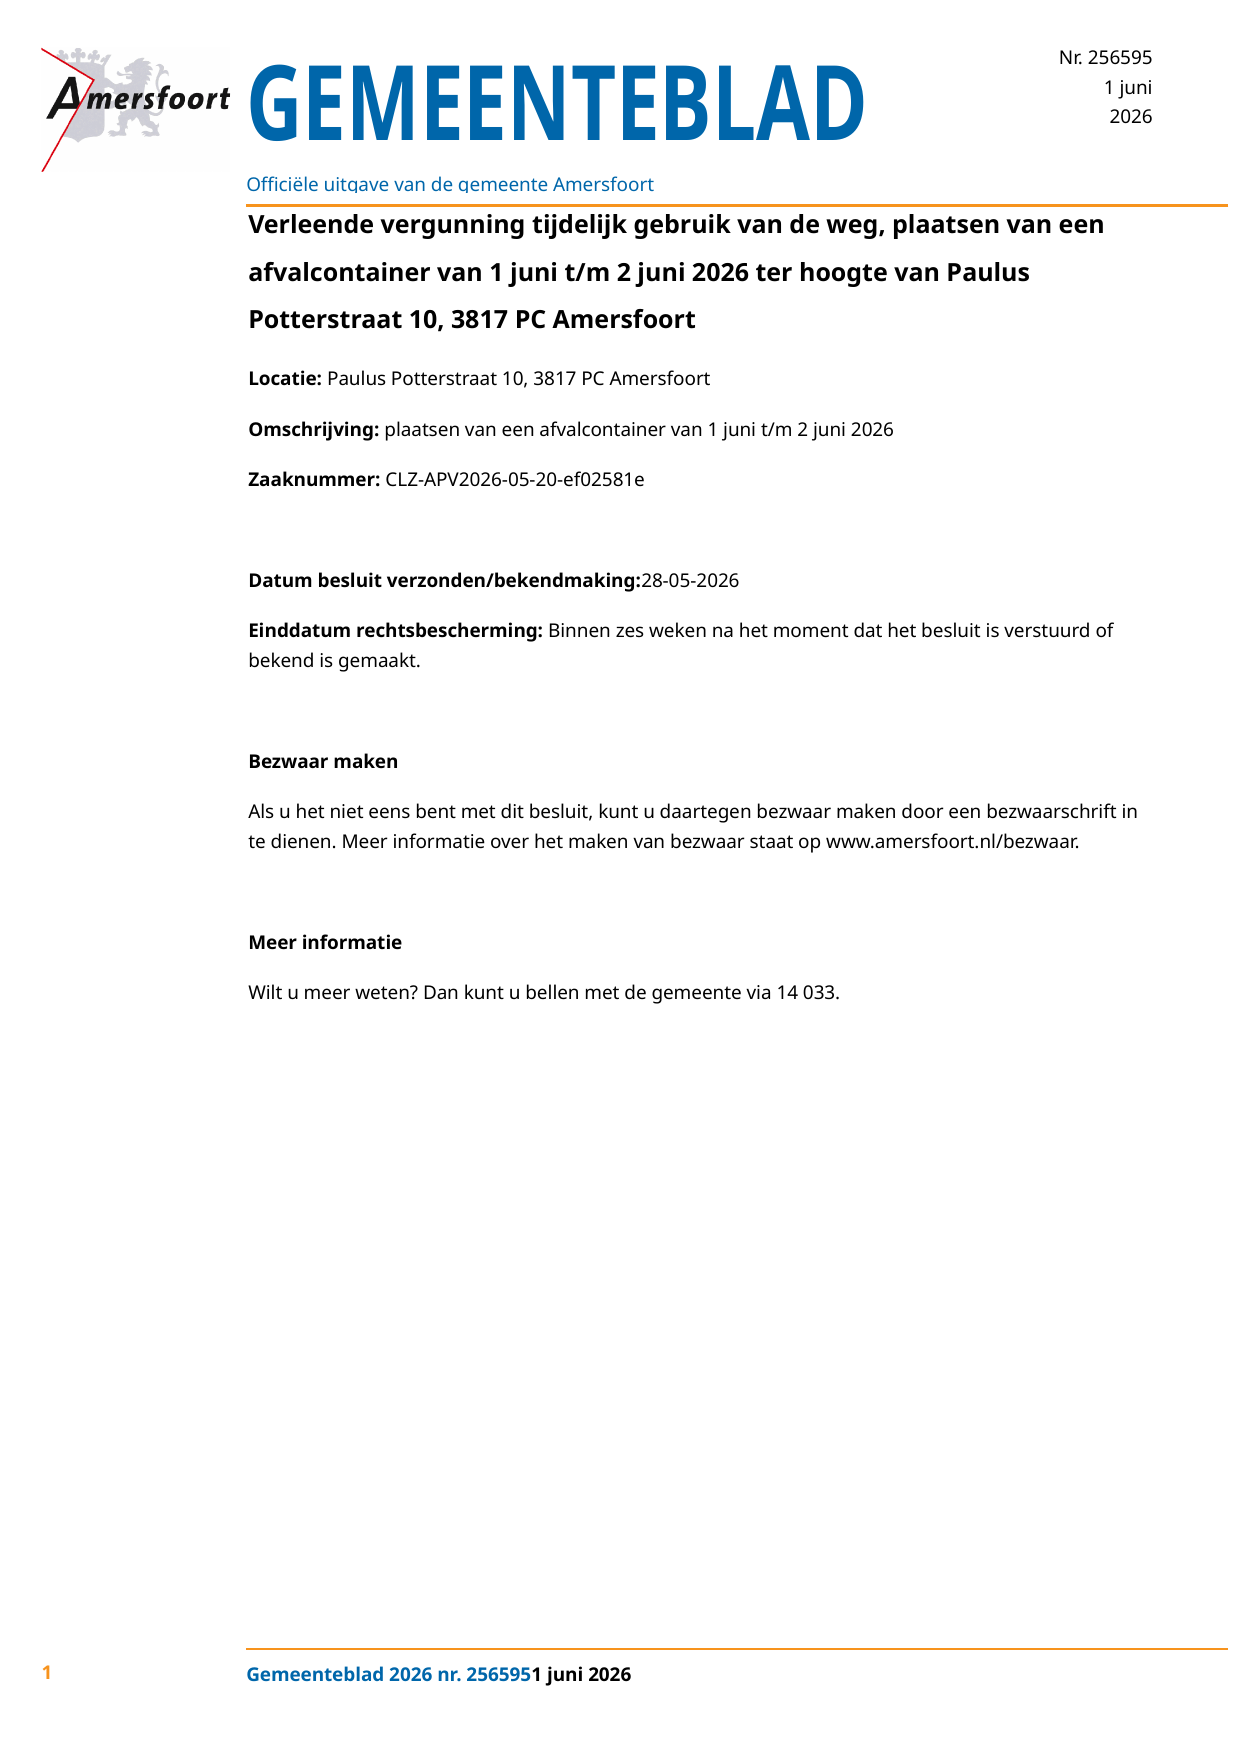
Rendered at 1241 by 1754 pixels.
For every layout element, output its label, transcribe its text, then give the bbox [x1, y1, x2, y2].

text Locatie: Paulus Potterstraat 10, 3817 PC Amersfoort [248, 366, 1152, 391]
picture [41, 47, 231, 172]
text Datum besluit verzonden/bekendmaking:28-05-2026 [248, 567, 1152, 593]
text Meer informatie [248, 929, 1152, 954]
text Wilt u meer weten? Dan kunt u bellen met de gemeente via 14 033. [248, 979, 1152, 1005]
text Omschrijving: plaatsen van een afvalcontainer van 1 juni t/m 2 juni 2026 [248, 416, 1152, 442]
text Zaaknummer: CLZ-APV2026-05-20-ef02581e [248, 466, 1152, 492]
text Als u het niet eens bent met dit besluit, kunt u daartegen bezwaar maken door een bezwaarschrift in te dienen. Meer informatie over het maken van bezwaar staat op www.amersfoort.nl/bezwaar. [248, 798, 1152, 854]
text Verleende vergunning tijdelijk gebruik van de weg, plaatsen van een afvalcontainer van 1 juni t/m 2 juni 2026 ter hoogte van Paulus Potterstraat 10, 3817 PC Amersfoort [248, 207, 1152, 336]
text Einddatum rechtsbescherming: Binnen zes weken na het moment dat het besluit is verstuurd of bekend is gemaakt. [248, 618, 1152, 673]
text Bezwaar maken [248, 748, 1152, 774]
